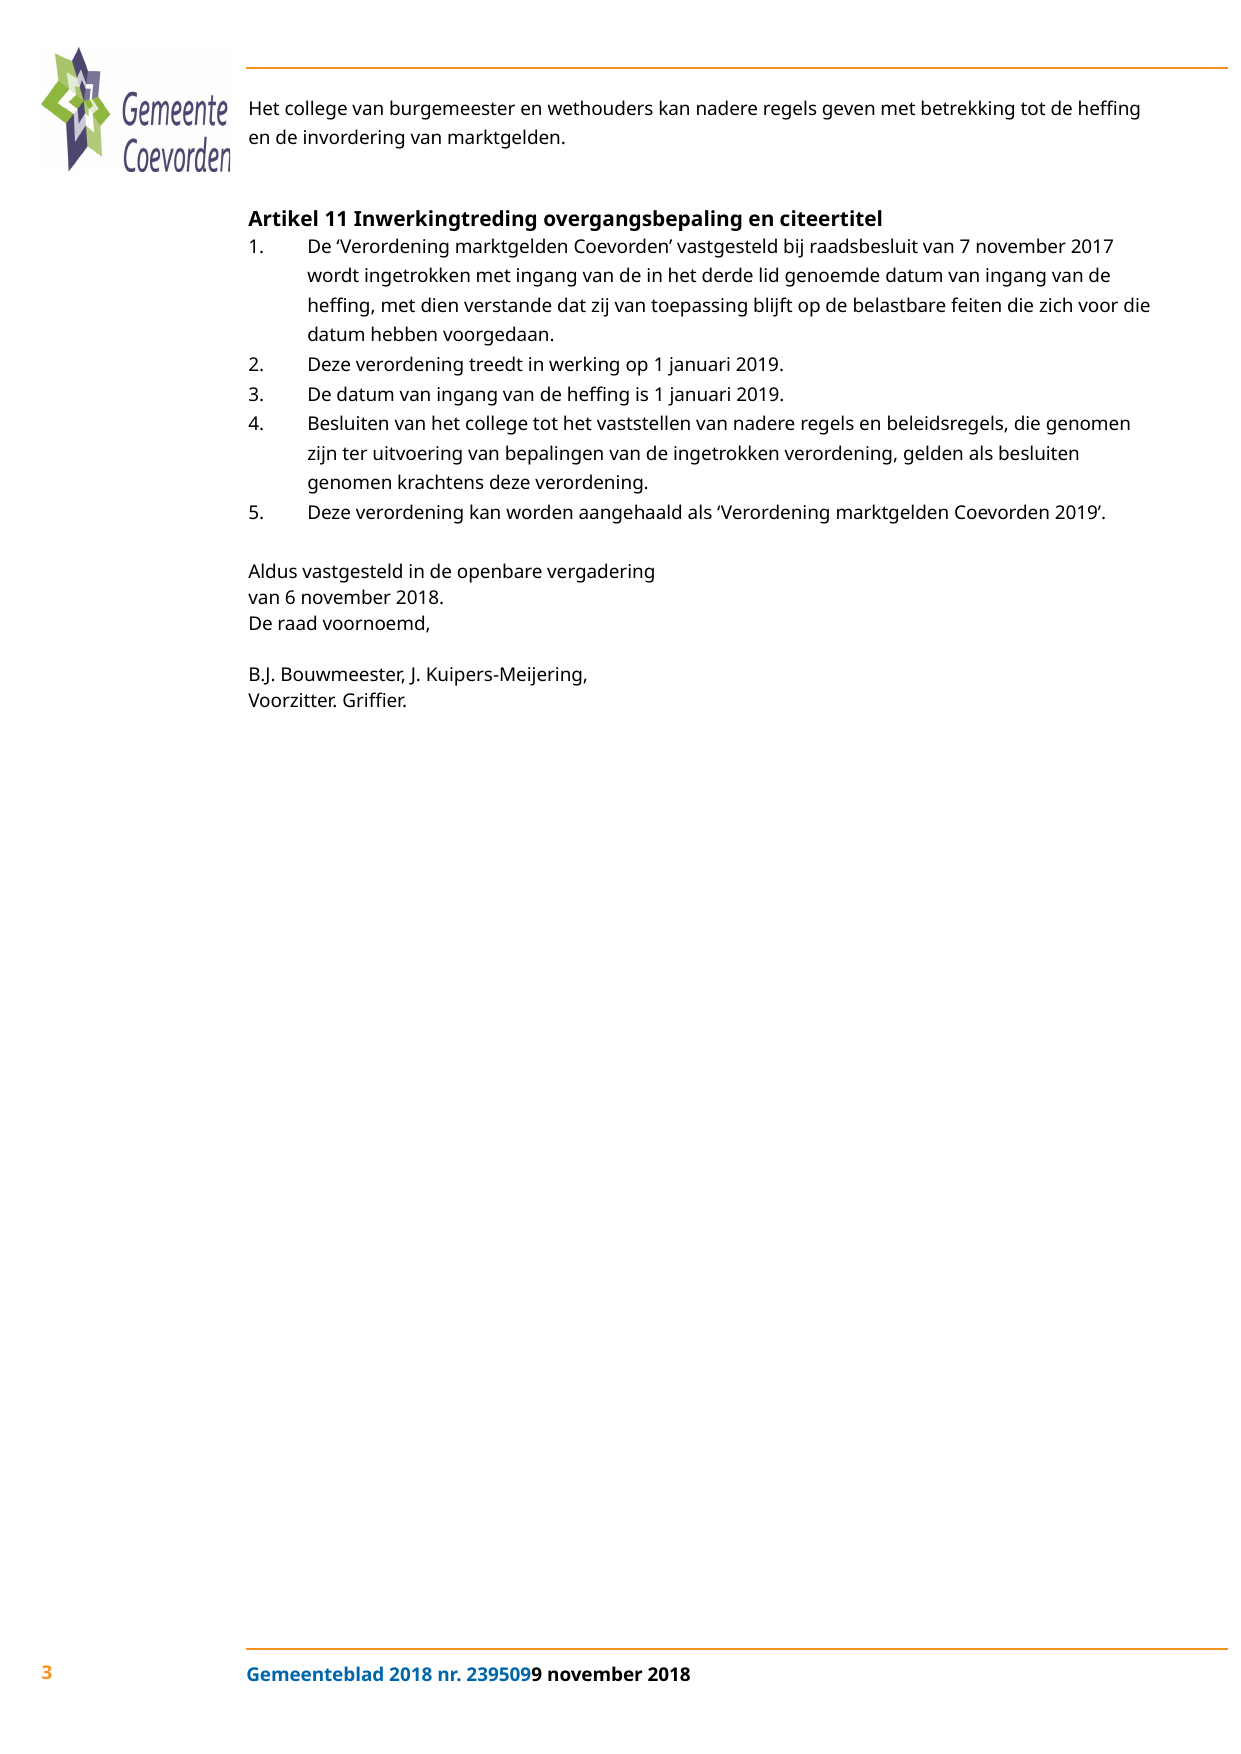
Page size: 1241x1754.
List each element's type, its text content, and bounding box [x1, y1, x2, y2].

list De datum van ingang van de heffing is 1 januari 2019. [248, 381, 1152, 406]
picture [41, 47, 231, 172]
text B.J. Bouwmeester, J. Kuipers-Meijering, [248, 661, 1152, 687]
text Artikel 11 Inwerkingtreding overgangsbepaling en citeertitel [248, 204, 1152, 233]
text Aldus vastgesteld in de openbare vergadering [248, 558, 1152, 584]
list De ‘Verordening marktgelden Coevorden’ vastgesteld bij raadsbesluit van 7 november 2017 wordt ingetrokken met ingang van de in het derde lid genoemde datum van ingang van de heffing, met dien verstande dat zij van toepassing blijft op de belastbare feiten die zich voor die datum hebben voorgedaan. [248, 233, 1152, 347]
text van 6 november 2018. [248, 584, 1152, 610]
text Voorzitter. Griffier. [248, 687, 1152, 713]
text Het college van burgemeester en wethouders kan nadere regels geven met betrekking tot de heffing en de invordering van marktgelden. [248, 95, 1152, 150]
list Deze verordening kan worden aangehaald als ‘Verordening marktgelden Coevorden 2019’. [248, 499, 1152, 525]
text De raad voornoemd, [248, 610, 1152, 635]
list Deze verordening treedt in werking op 1 januari 2019. [248, 351, 1152, 377]
list Besluiten van het college tot het vaststellen van nadere regels en beleidsregels, die genomen zijn ter uitvoering van bepalingen van de ingetrokken verordening, gelden als besluiten genomen krachtens deze verordening. [248, 410, 1152, 495]
